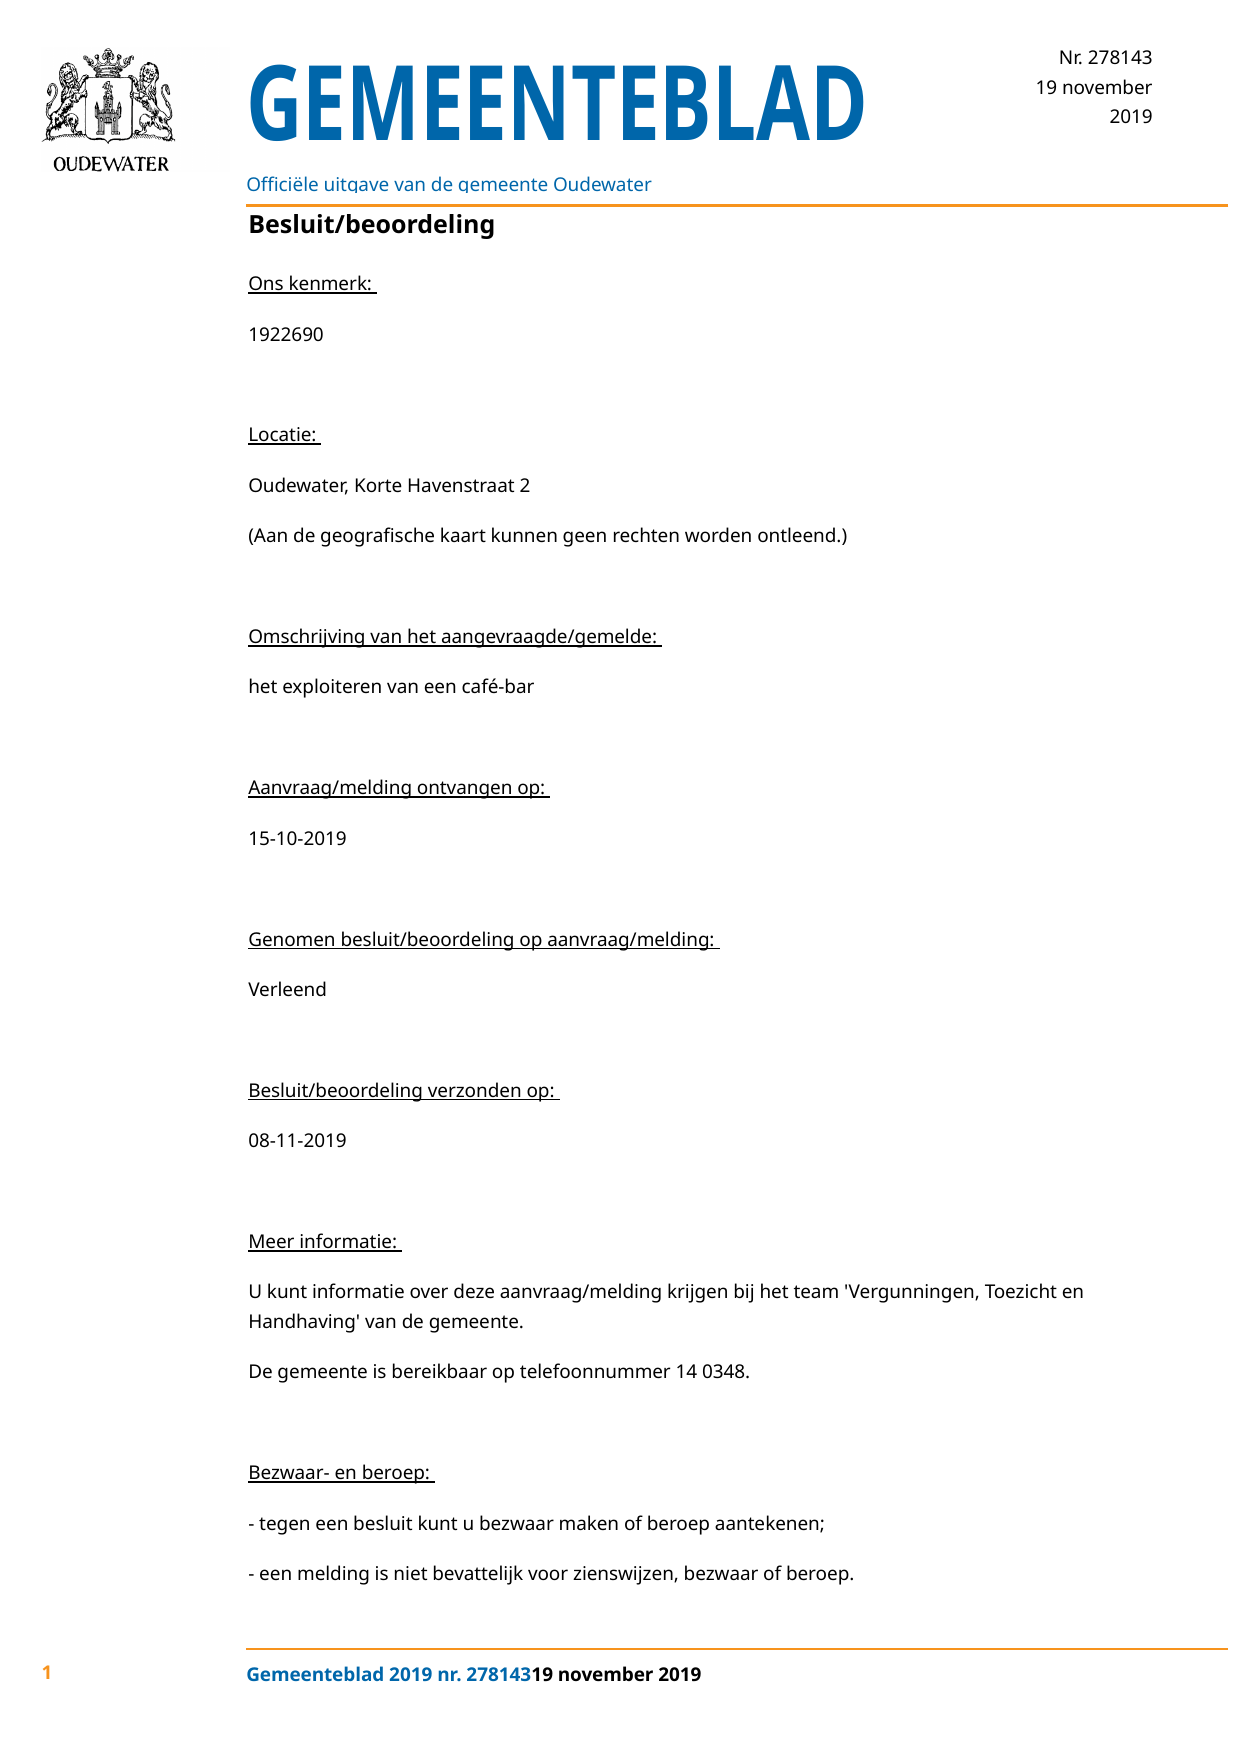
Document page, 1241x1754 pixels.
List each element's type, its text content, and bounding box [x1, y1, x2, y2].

text Besluit/beoordeling [248, 207, 1152, 241]
text Meer informatie: [248, 1228, 1152, 1254]
text - tegen een besluit kunt u bezwaar maken of beroep aantekenen; [248, 1510, 1152, 1536]
text De gemeente is bereikbaar op telefoonnummer 14 0348. [248, 1359, 1152, 1384]
text Aanvraag/melding ontvangen op: [248, 774, 1152, 800]
text (Aan de geografische kaart kunnen geen rechten worden ontleend.) [248, 522, 1152, 548]
text 15-10-2019 [248, 825, 1152, 851]
text 1922690 [248, 321, 1152, 346]
text - een melding is niet bevattelijk voor zienswijzen, bezwaar of beroep. [248, 1560, 1152, 1586]
text U kunt informatie over deze aanvraag/melding krijgen bij het team 'Vergunningen, Toezicht en Handhaving' van de gemeente. [248, 1279, 1152, 1334]
text Oudewater, Korte Havenstraat 2 [248, 472, 1152, 498]
text Verleend [248, 976, 1152, 1002]
picture [41, 47, 231, 172]
text Omschrijving van het aangevraagde/gemelde: [248, 623, 1152, 649]
text Besluit/beoordeling verzonden op: [248, 1077, 1152, 1103]
text 08-11-2019 [248, 1127, 1152, 1153]
text Genomen besluit/beoordeling op aanvraag/melding: [248, 926, 1152, 951]
text Bezwaar- en beroep: [248, 1459, 1152, 1485]
text Ons kenmerk: [248, 270, 1152, 296]
text Locatie: [248, 422, 1152, 447]
text het exploiteren van een café-bar [248, 674, 1152, 699]
